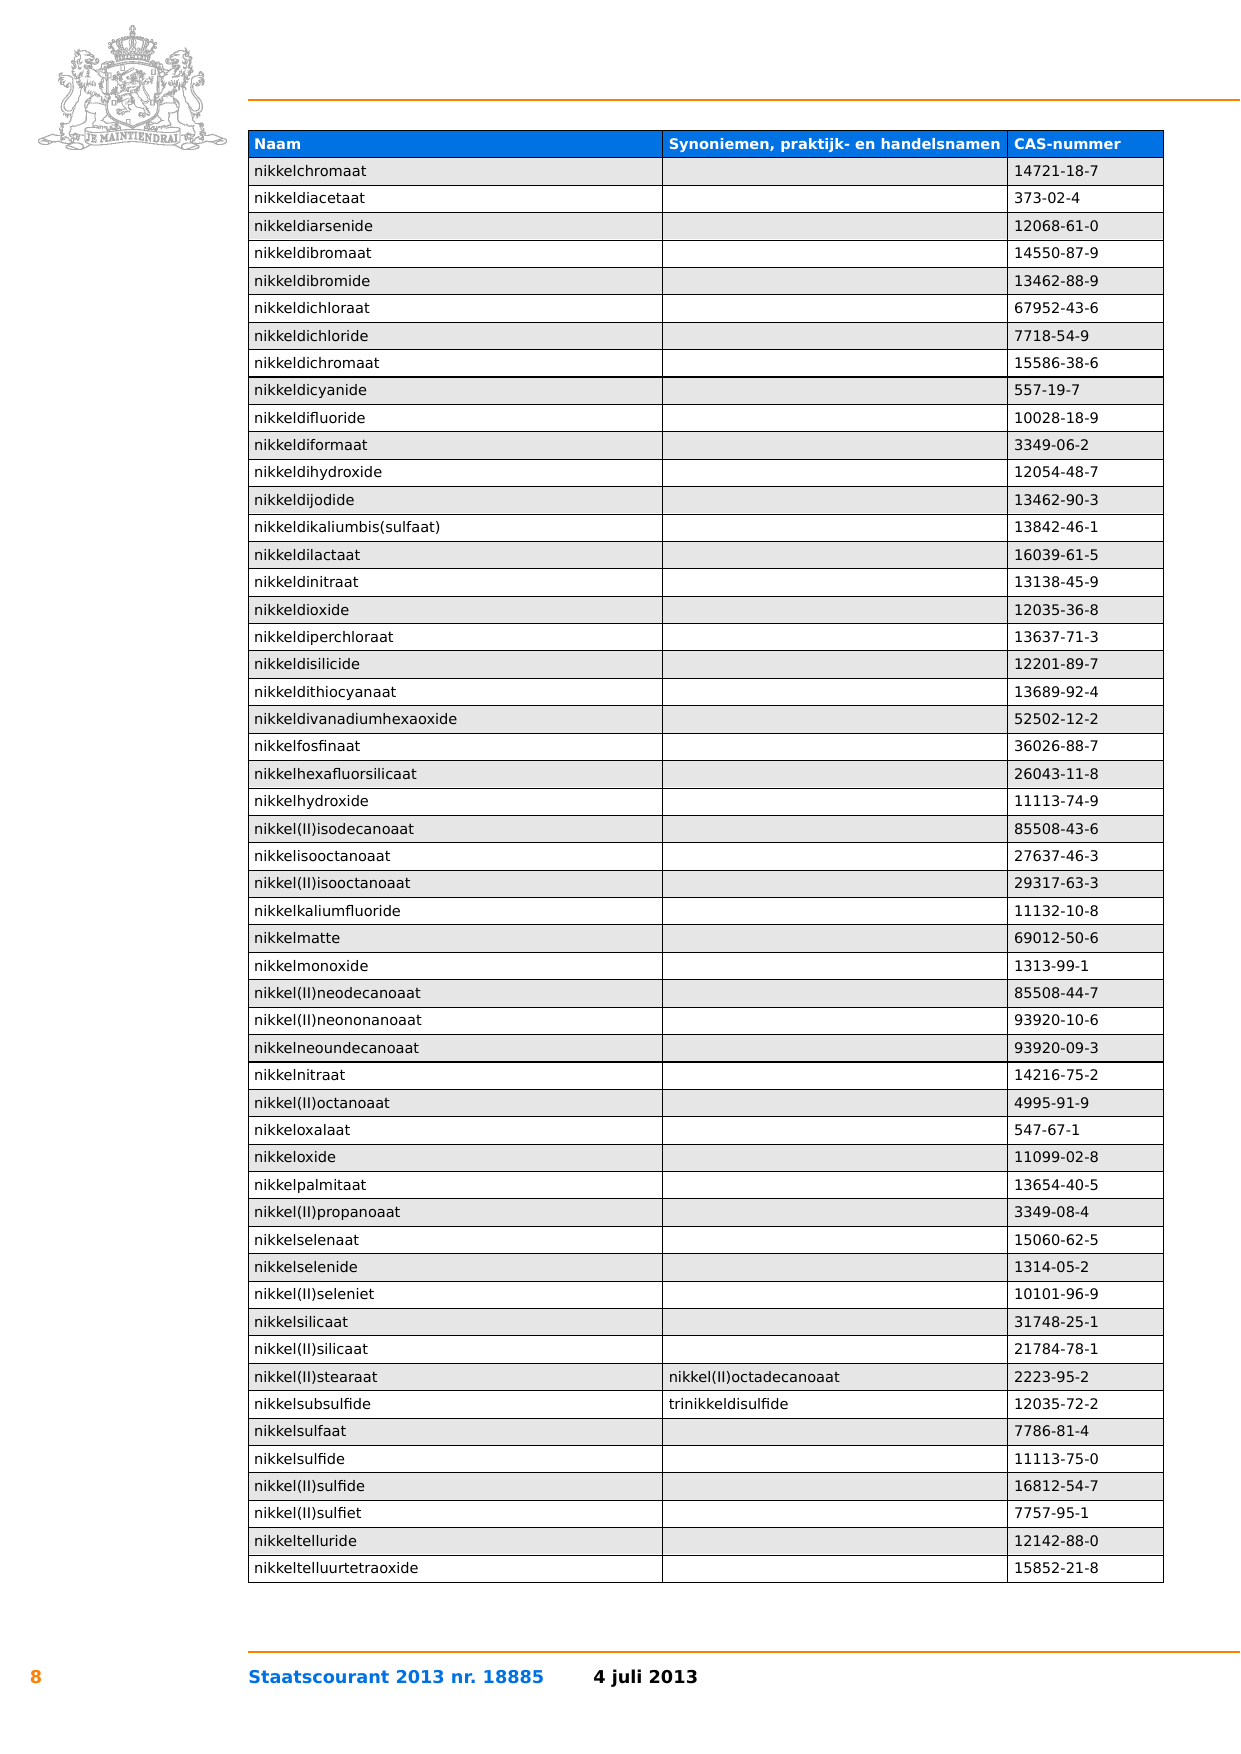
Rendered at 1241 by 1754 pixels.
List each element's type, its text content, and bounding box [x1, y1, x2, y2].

table_cell [663, 1446, 1007, 1472]
table_cell [663, 158, 1007, 185]
table_cell nikkelmatte [249, 925, 662, 952]
table_cell nikkeldikaliumbis(sulfaat) [249, 515, 662, 541]
table_cell [663, 268, 1007, 294]
table_cell [663, 1501, 1007, 1527]
table_cell [663, 679, 1007, 705]
table_cell nikkel(II)stearaat [249, 1364, 662, 1390]
table_cell nikkel(II)sulfiet [249, 1501, 662, 1527]
table_cell 93920-09-3 [1008, 1035, 1163, 1061]
table_cell [663, 624, 1007, 650]
table_cell nikkel(II)octadecanoaat [663, 1364, 1007, 1390]
table_cell nikkeltelluurtetraoxide [249, 1556, 662, 1582]
table_cell nikkelpalmitaat [249, 1172, 662, 1198]
table_cell [663, 350, 1007, 376]
table_cell nikkeltelluride [249, 1528, 662, 1554]
table_cell 52502-12-2 [1008, 706, 1163, 733]
table_cell [663, 569, 1007, 596]
table_cell nikkeldinitraat [249, 569, 662, 596]
table_cell [663, 734, 1007, 760]
table_cell 12054-48-7 [1008, 460, 1163, 486]
table_cell nikkelsubsulfide [249, 1391, 662, 1417]
table_cell 13654-40-5 [1008, 1172, 1163, 1198]
table_cell nikkeldioxide [249, 597, 662, 623]
table_cell 2223-95-2 [1008, 1364, 1163, 1390]
table_cell nikkeldiperchloraat [249, 624, 662, 650]
table_cell [663, 597, 1007, 623]
table_cell [663, 651, 1007, 678]
table_cell 14216-75-2 [1008, 1063, 1163, 1089]
table_cell [663, 925, 1007, 952]
table_cell 13462-90-3 [1008, 487, 1163, 513]
table_cell [663, 898, 1007, 924]
table_cell nikkelselenide [249, 1254, 662, 1281]
table_cell 13138-45-9 [1008, 569, 1163, 596]
table_cell [663, 186, 1007, 212]
table_cell nikkel(II)sulfide [249, 1473, 662, 1500]
table_cell 93920-10-6 [1008, 1008, 1163, 1034]
table_cell 13842-46-1 [1008, 515, 1163, 541]
table_header Synoniemen, praktijk- en handelsnamen [663, 131, 1007, 157]
table_cell [663, 213, 1007, 239]
table_cell 373-02-4 [1008, 186, 1163, 212]
table_cell [663, 761, 1007, 787]
table_header CAS-nummer [1008, 131, 1163, 157]
table_cell nikkelselenaat [249, 1227, 662, 1253]
table_cell [663, 1473, 1007, 1500]
table_cell nikkelhydroxide [249, 789, 662, 815]
table_cell 21784-78-1 [1008, 1336, 1163, 1363]
table_cell [663, 1199, 1007, 1226]
table_cell 1313-99-1 [1008, 953, 1163, 979]
table_cell [663, 241, 1007, 267]
table_cell 547-67-1 [1008, 1117, 1163, 1143]
table_cell [663, 1063, 1007, 1089]
table_cell nikkeldibromaat [249, 241, 662, 267]
table_cell [663, 1528, 1007, 1554]
table_cell nikkelchromaat [249, 158, 662, 185]
table_cell nikkeldihydroxide [249, 460, 662, 486]
table_cell nikkeldiformaat [249, 432, 662, 459]
table_cell 12068-61-0 [1008, 213, 1163, 239]
table_cell [663, 487, 1007, 513]
table_cell 16039-61-5 [1008, 542, 1163, 568]
table_cell [663, 871, 1007, 897]
table_cell 12142-88-0 [1008, 1528, 1163, 1554]
table_cell nikkeloxalaat [249, 1117, 662, 1143]
table_cell 69012-50-6 [1008, 925, 1163, 952]
table_cell 11113-74-9 [1008, 789, 1163, 815]
table_cell nikkelnitraat [249, 1063, 662, 1089]
table_cell nikkeldilactaat [249, 542, 662, 568]
table_cell 15060-62-5 [1008, 1227, 1163, 1253]
table_cell nikkelneoundecanoaat [249, 1035, 662, 1061]
table_cell 3349-06-2 [1008, 432, 1163, 459]
table_cell nikkeldichromaat [249, 350, 662, 376]
table_cell 10028-18-9 [1008, 405, 1163, 431]
table_cell [663, 843, 1007, 869]
table_cell [663, 1117, 1007, 1143]
table_cell [663, 1172, 1007, 1198]
table_header Naam [249, 131, 662, 157]
table_cell nikkelsilicaat [249, 1309, 662, 1335]
table_cell 12201-89-7 [1008, 651, 1163, 678]
table_cell [663, 405, 1007, 431]
table_cell 7718-54-9 [1008, 323, 1163, 349]
table_cell 15586-38-6 [1008, 350, 1163, 376]
table_cell 12035-72-2 [1008, 1391, 1163, 1417]
table_cell [663, 1145, 1007, 1171]
table_cell [663, 323, 1007, 349]
table_cell nikkelmonoxide [249, 953, 662, 979]
table_cell [663, 542, 1007, 568]
table_cell [663, 1282, 1007, 1308]
table_cell 557-19-7 [1008, 378, 1163, 404]
table_cell 31748-25-1 [1008, 1309, 1163, 1335]
table_cell 67952-43-6 [1008, 295, 1163, 322]
table_cell trinikkeldisulfide [663, 1391, 1007, 1417]
table_cell nikkel(II)neodecanoaat [249, 980, 662, 1007]
table_cell 85508-44-7 [1008, 980, 1163, 1007]
table_cell 11132-10-8 [1008, 898, 1163, 924]
table_cell nikkel(II)propanoaat [249, 1199, 662, 1226]
table_cell nikkeldisilicide [249, 651, 662, 678]
table_cell nikkelsulfide [249, 1446, 662, 1472]
table_cell [663, 432, 1007, 459]
table_cell nikkel(II)seleniet [249, 1282, 662, 1308]
table_cell [663, 1090, 1007, 1116]
table_cell nikkeldichloraat [249, 295, 662, 322]
table_cell 29317-63-3 [1008, 871, 1163, 897]
table_cell nikkeldijodide [249, 487, 662, 513]
table_cell nikkelhexafluorsilicaat [249, 761, 662, 787]
table_cell [663, 1336, 1007, 1363]
table_cell nikkelkaliumfluoride [249, 898, 662, 924]
table_cell 14721-18-7 [1008, 158, 1163, 185]
table_cell nikkel(II)neononanoaat [249, 1008, 662, 1034]
table_cell nikkeldifluoride [249, 405, 662, 431]
table_cell nikkelsulfaat [249, 1419, 662, 1445]
table_cell 3349-08-4 [1008, 1199, 1163, 1226]
table_cell [663, 1254, 1007, 1281]
table_cell [663, 295, 1007, 322]
table_cell 36026-88-7 [1008, 734, 1163, 760]
table_cell [663, 1008, 1007, 1034]
table_cell nikkeldivanadiumhexaoxide [249, 706, 662, 733]
table_cell 1314-05-2 [1008, 1254, 1163, 1281]
table_cell 10101-96-9 [1008, 1282, 1163, 1308]
table_cell [663, 1227, 1007, 1253]
table_cell 27637-46-3 [1008, 843, 1163, 869]
table_cell [663, 378, 1007, 404]
table_cell nikkeloxide [249, 1145, 662, 1171]
table_cell 7757-95-1 [1008, 1501, 1163, 1527]
table_cell nikkelisooctanoaat [249, 843, 662, 869]
table_cell [663, 980, 1007, 1007]
table_cell [663, 1035, 1007, 1061]
table_cell nikkelfosfinaat [249, 734, 662, 760]
table_cell 4995-91-9 [1008, 1090, 1163, 1116]
table_cell nikkel(II)silicaat [249, 1336, 662, 1363]
table_cell nikkeldichloride [249, 323, 662, 349]
table_cell 85508-43-6 [1008, 816, 1163, 842]
table_cell nikkeldithiocyanaat [249, 679, 662, 705]
table_cell 14550-87-9 [1008, 241, 1163, 267]
table_cell [663, 460, 1007, 486]
table_cell [663, 706, 1007, 733]
table_cell 13689-92-4 [1008, 679, 1163, 705]
table_cell 13637-71-3 [1008, 624, 1163, 650]
table_cell 11113-75-0 [1008, 1446, 1163, 1472]
table_cell nikkel(II)isodecanoaat [249, 816, 662, 842]
table_cell 11099-02-8 [1008, 1145, 1163, 1171]
table_cell 26043-11-8 [1008, 761, 1163, 787]
table_cell nikkeldibromide [249, 268, 662, 294]
picture [38, 25, 227, 150]
table_cell 16812-54-7 [1008, 1473, 1163, 1500]
table_cell [663, 1419, 1007, 1445]
table_cell 12035-36-8 [1008, 597, 1163, 623]
table_cell [663, 1309, 1007, 1335]
table_cell [663, 953, 1007, 979]
table_cell nikkel(II)isooctanoaat [249, 871, 662, 897]
table_cell [663, 1556, 1007, 1582]
table_cell 7786-81-4 [1008, 1419, 1163, 1445]
table_cell nikkeldicyanide [249, 378, 662, 404]
table_cell 13462-88-9 [1008, 268, 1163, 294]
table_cell nikkel(II)octanoaat [249, 1090, 662, 1116]
table_cell nikkeldiarsenide [249, 213, 662, 239]
table_cell nikkeldiacetaat [249, 186, 662, 212]
table_cell 15852-21-8 [1008, 1556, 1163, 1582]
table_cell [663, 816, 1007, 842]
table_cell [663, 515, 1007, 541]
table_cell [663, 789, 1007, 815]
